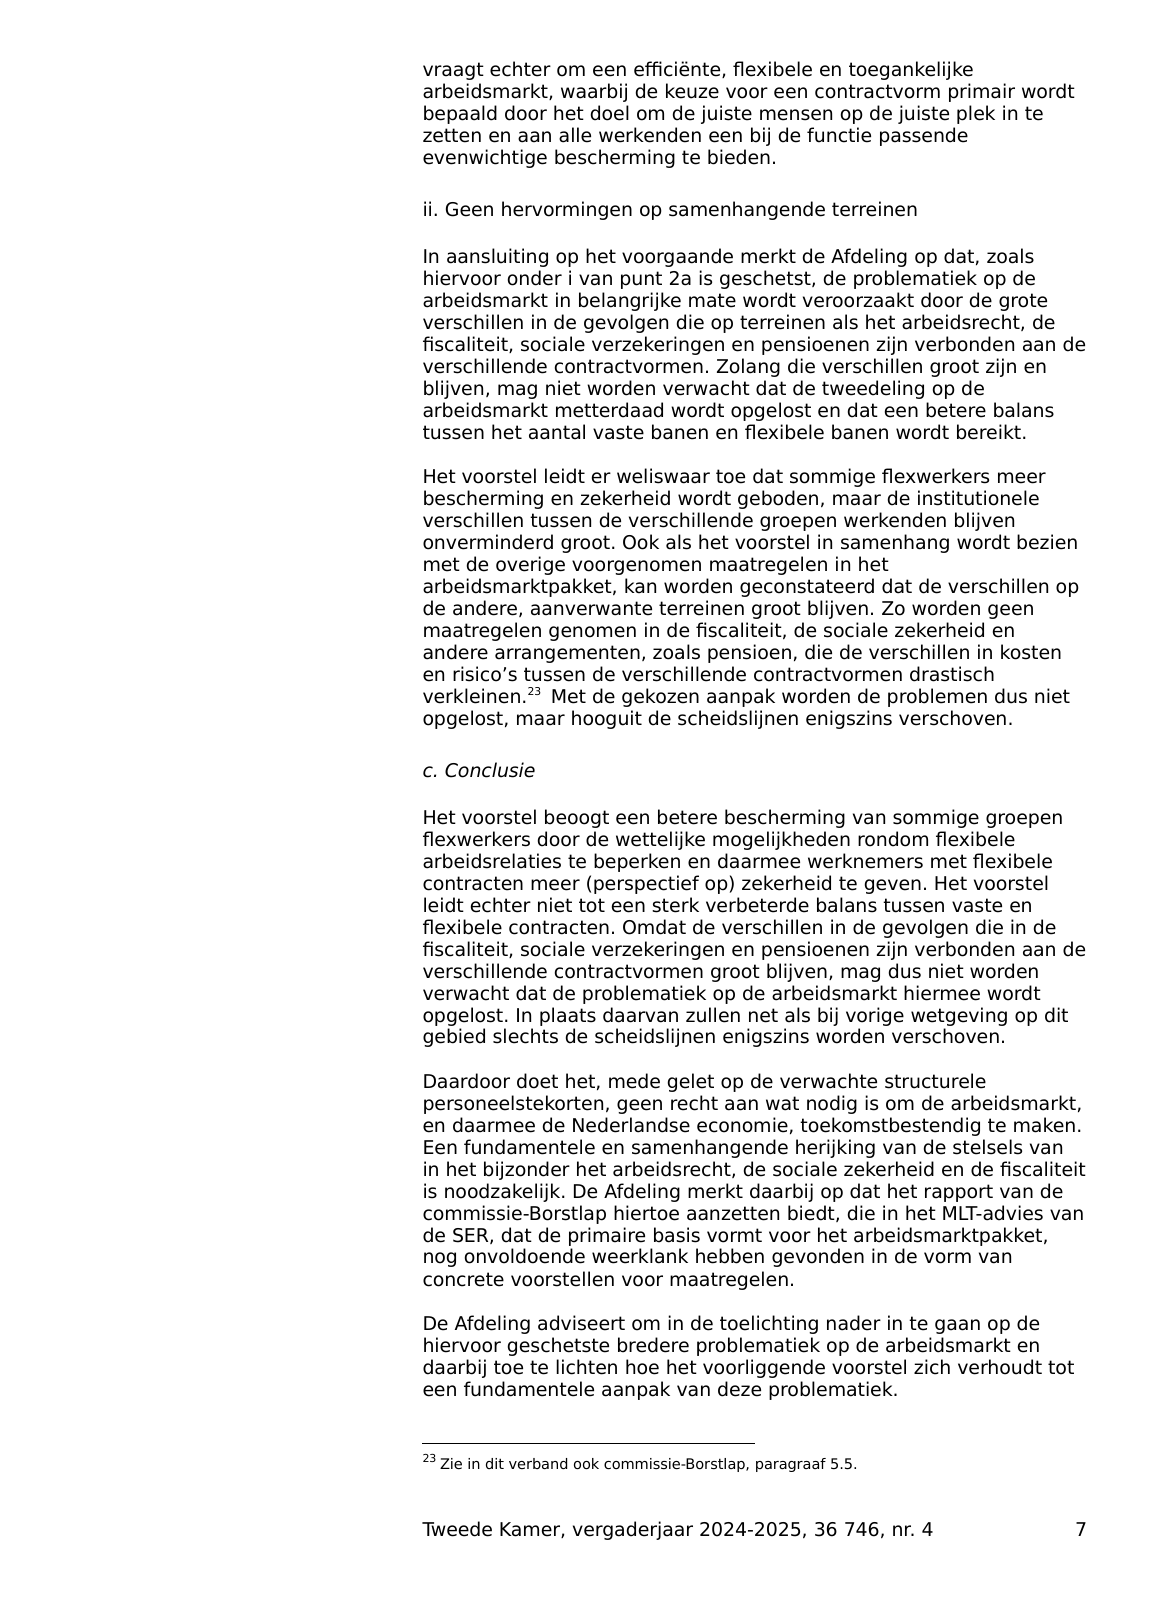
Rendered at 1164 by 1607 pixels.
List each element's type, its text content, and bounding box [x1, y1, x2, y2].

subtitle c. Conclusie [422, 760, 1087, 782]
text Daardoor doet het, mede gelet op de verwachte structurele personeelstekorten, geen recht aan wat nodig is om de arbeidsmarkt, en daarmee de Nederlandse economie, toekomstbestendig te maken. Een fundamentele en samenhangende herijking van de stelsels van in het bijzonder het arbeidsrecht, de sociale zekerheid en de fiscaliteit is noodzakelijk. De Afdeling merkt daarbij op dat het rapport van de commissie-Borstlap hiertoe aanzetten biedt, die in het MLT-advies van de SER, dat de primaire basis vormt voor het arbeidsmarktpakket, nog onvoldoende weerklank hebben gevonden in de vorm van concrete voorstellen voor maatregelen. [422, 1071, 1087, 1290]
text vraagt echter om een efficiënte, flexibele en toegankelijke arbeidsmarkt, waarbij de keuze voor een contractvorm primair wordt bepaald door het doel om de juiste mensen op de juiste plek in te zetten en aan alle werkenden een bij de functie passende evenwichtige bescherming te bieden. [422, 59, 1087, 169]
text Het voorstel leidt er weliswaar toe dat sommige flexwerkers meer bescherming en zekerheid wordt geboden, maar de institutionele verschillen tussen de verschillende groepen werkenden blijven onverminderd groot. Ook als het voorstel in samenhang wordt bezien met de overige voorgenomen maatregelen in het arbeidsmarktpakket, kan worden geconstateerd dat de verschillen op de andere, aanverwante terreinen groot blijven. Zo worden geen maatregelen genomen in de fiscaliteit, de sociale zekerheid en andere arrangementen, zoals pensioen, die de verschillen in kosten en risico’s tussen de verschillende contractvormen drastisch verkleinen. Met de gekozen aanpak worden de problemen dus niet opgelost, maar hooguit de scheidslijnen enigszins verschoven. [422, 466, 1087, 730]
text In aansluiting op het voorgaande merkt de Afdeling op dat, zoals hiervoor onder i van punt 2a is geschetst, de problematiek op de arbeidsmarkt in belangrijke mate wordt veroorzaakt door de grote verschillen in de gevolgen die op terreinen als het arbeidsrecht, de fiscaliteit, sociale verzekeringen en pensioenen zijn verbonden aan de verschillende contractvormen. Zolang die verschillen groot zijn en blijven, mag niet worden verwacht dat de tweedeling op de arbeidsmarkt metterdaad wordt opgelost en dat een betere balans tussen het aantal vaste banen en flexibele banen wordt bereikt. [422, 246, 1087, 444]
text Zie in dit verband ook commissie-Borstlap, paragraaf 5.5. [422, 1452, 1087, 1474]
text De Afdeling adviseert om in de toelichting nader in te gaan op de hiervoor geschetste bredere problematiek op de arbeidsmarkt en daarbij toe te lichten hoe het voorliggende voorstel zich verhoudt tot een fundamentele aanpak van deze problematiek. [422, 1313, 1087, 1401]
subtitle ii. Geen hervormingen op samenhangende terreinen [422, 199, 1087, 221]
text Het voorstel beoogt een betere bescherming van sommige groepen flexwerkers door de wettelijke mogelijkheden rondom flexibele arbeidsrelaties te beperken en daarmee werknemers met flexibele contracten meer (perspectief op) zekerheid te geven. Het voorstel leidt echter niet tot een sterk verbeterde balans tussen vaste en flexibele contracten. Omdat de verschillen in de gevolgen die in de fiscaliteit, sociale verzekeringen en pensioenen zijn verbonden aan de verschillende contractvormen groot blijven, mag dus niet worden verwacht dat de problematiek op de arbeidsmarkt hiermee wordt opgelost. In plaats daarvan zullen net als bij vorige wetgeving op dit gebied slechts de scheidslijnen enigszins worden verschoven. [422, 807, 1087, 1048]
